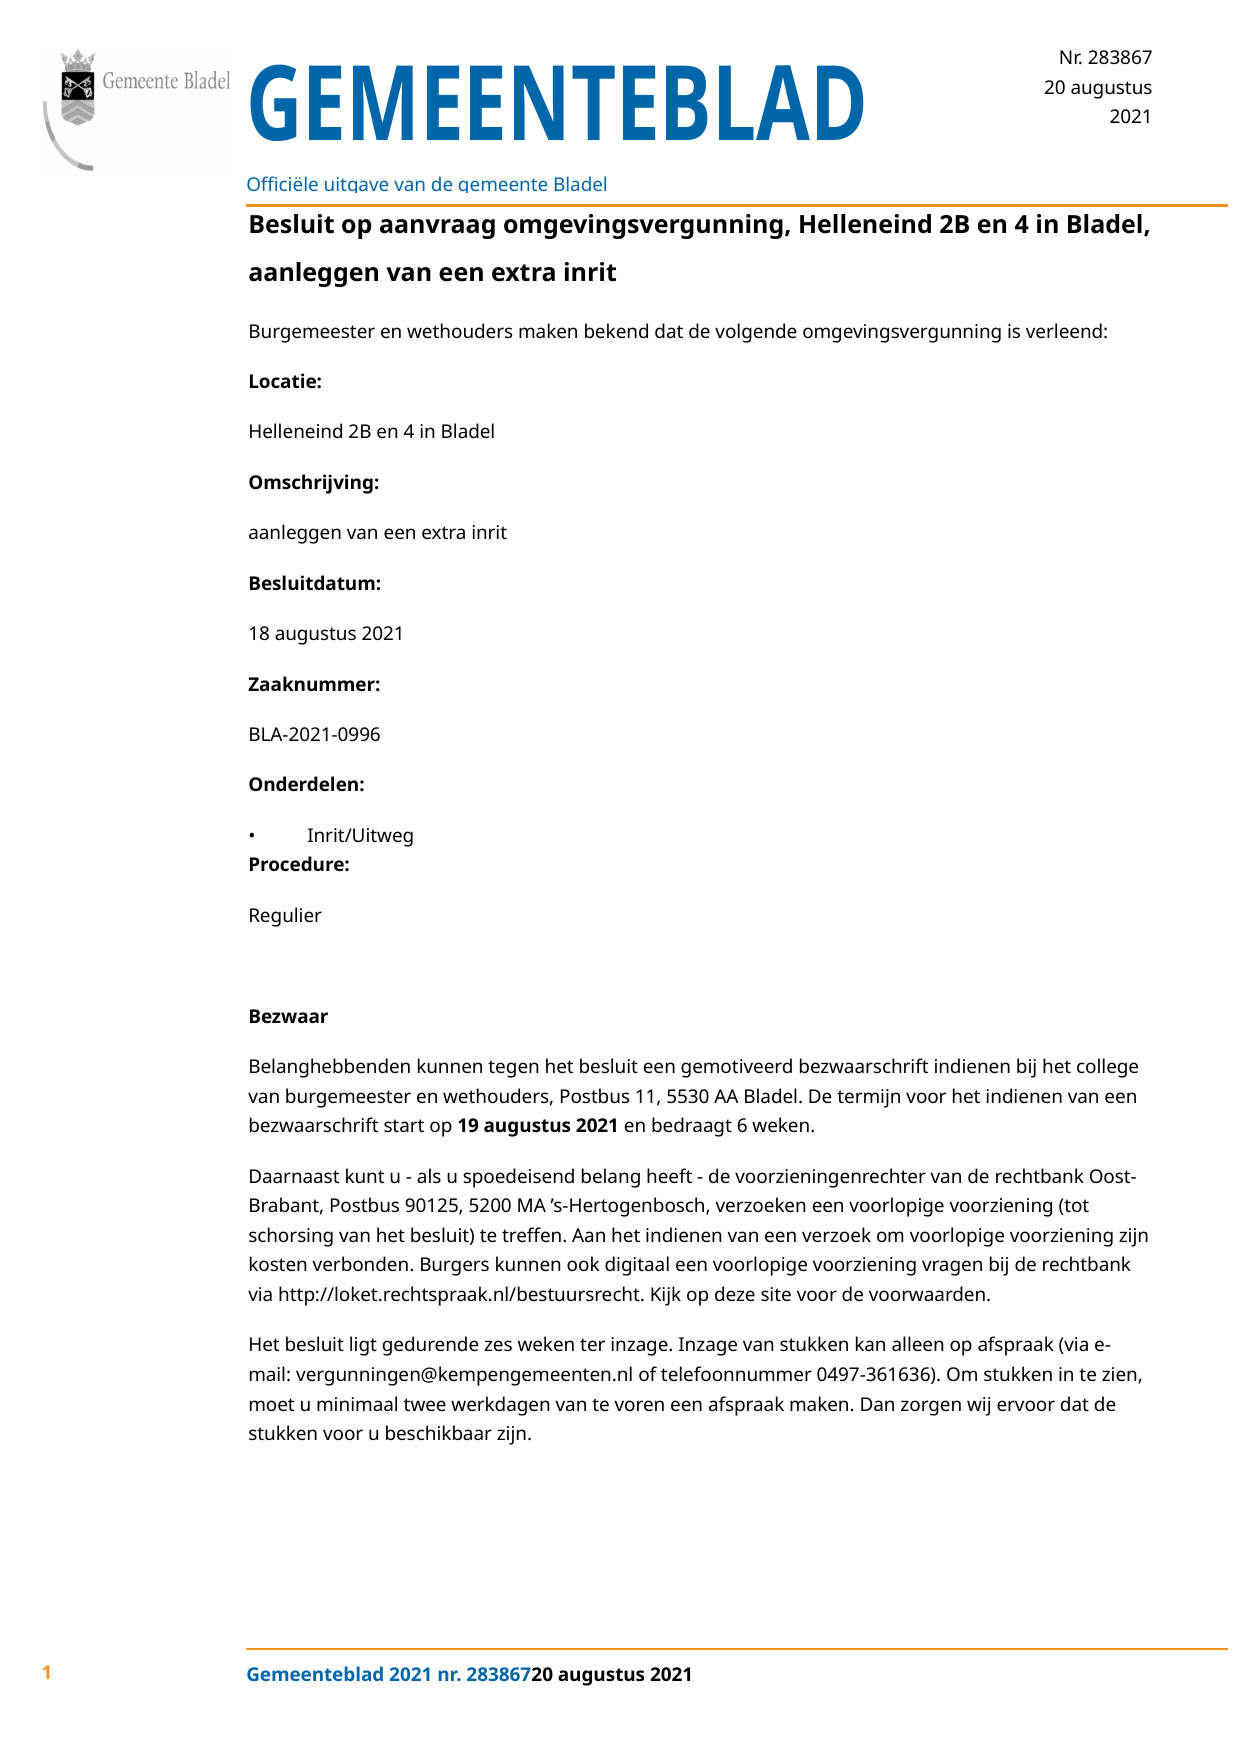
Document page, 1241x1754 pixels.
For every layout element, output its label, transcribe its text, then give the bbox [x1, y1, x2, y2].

text Belanghebbenden kunnen tegen het besluit een gemotiveerd bezwaarschrift indienen bij het college van burgemeester en wethouders, Postbus 11, 5530 AA Bladel. De termijn voor het indienen van een bezwaarschrift start op 19 augustus 2021 en bedraagt 6 weken. [248, 1053, 1152, 1138]
text Burgemeester en wethouders maken bekend dat de volgende omgevingsvergunning is verleend: [248, 318, 1152, 344]
text Helleneind 2B en 4 in Bladel [248, 419, 1152, 444]
text Procedure: [248, 852, 1152, 877]
text Regulier [248, 902, 1152, 928]
text Onderdelen: [248, 772, 1152, 797]
text BLA-2021-0996 [248, 721, 1152, 747]
text Bezwaar [248, 1003, 1152, 1029]
list Inrit/Uitweg [248, 822, 1152, 848]
text Zaaknummer: [248, 671, 1152, 697]
text Omschrijving: [248, 469, 1152, 495]
text 18 augustus 2021 [248, 620, 1152, 646]
text aanleggen van een extra inrit [248, 519, 1152, 545]
picture [41, 47, 231, 172]
text Het besluit ligt gedurende zes weken ter inzage. Inzage van stukken kan alleen op afspraak (via e-mail: vergunningen@kempengemeenten.nl of telefoonnummer 0497-361636). Om stukken in te zien, moet u minimaal twee werkdagen van te voren een afspraak maken. Dan zorgen wij ervoor dat de stukken voor u beschikbaar zijn. [248, 1332, 1152, 1446]
text Besluit op aanvraag omgevingsvergunning, Helleneind 2B en 4 in Bladel, aanleggen van een extra inrit [248, 207, 1152, 288]
text Daarnaast kunt u - als u spoedeisend belang heeft - de voorzieningenrechter van de rechtbank Oost-Brabant, Postbus 90125, 5200 MA ’s-Hertogenbosch, verzoeken een voorlopige voorziening (tot schorsing van het besluit) te treffen. Aan het indienen van een verzoek om voorlopige voorziening zijn kosten verbonden. Burgers kunnen ook digitaal een voorlopige voorziening vragen bij de rechtbank via http://loket.rechtspraak.nl/bestuursrecht. Kijk op deze site voor de voorwaarden. [248, 1163, 1152, 1307]
text Besluitdatum: [248, 570, 1152, 596]
text Locatie: [248, 368, 1152, 394]
